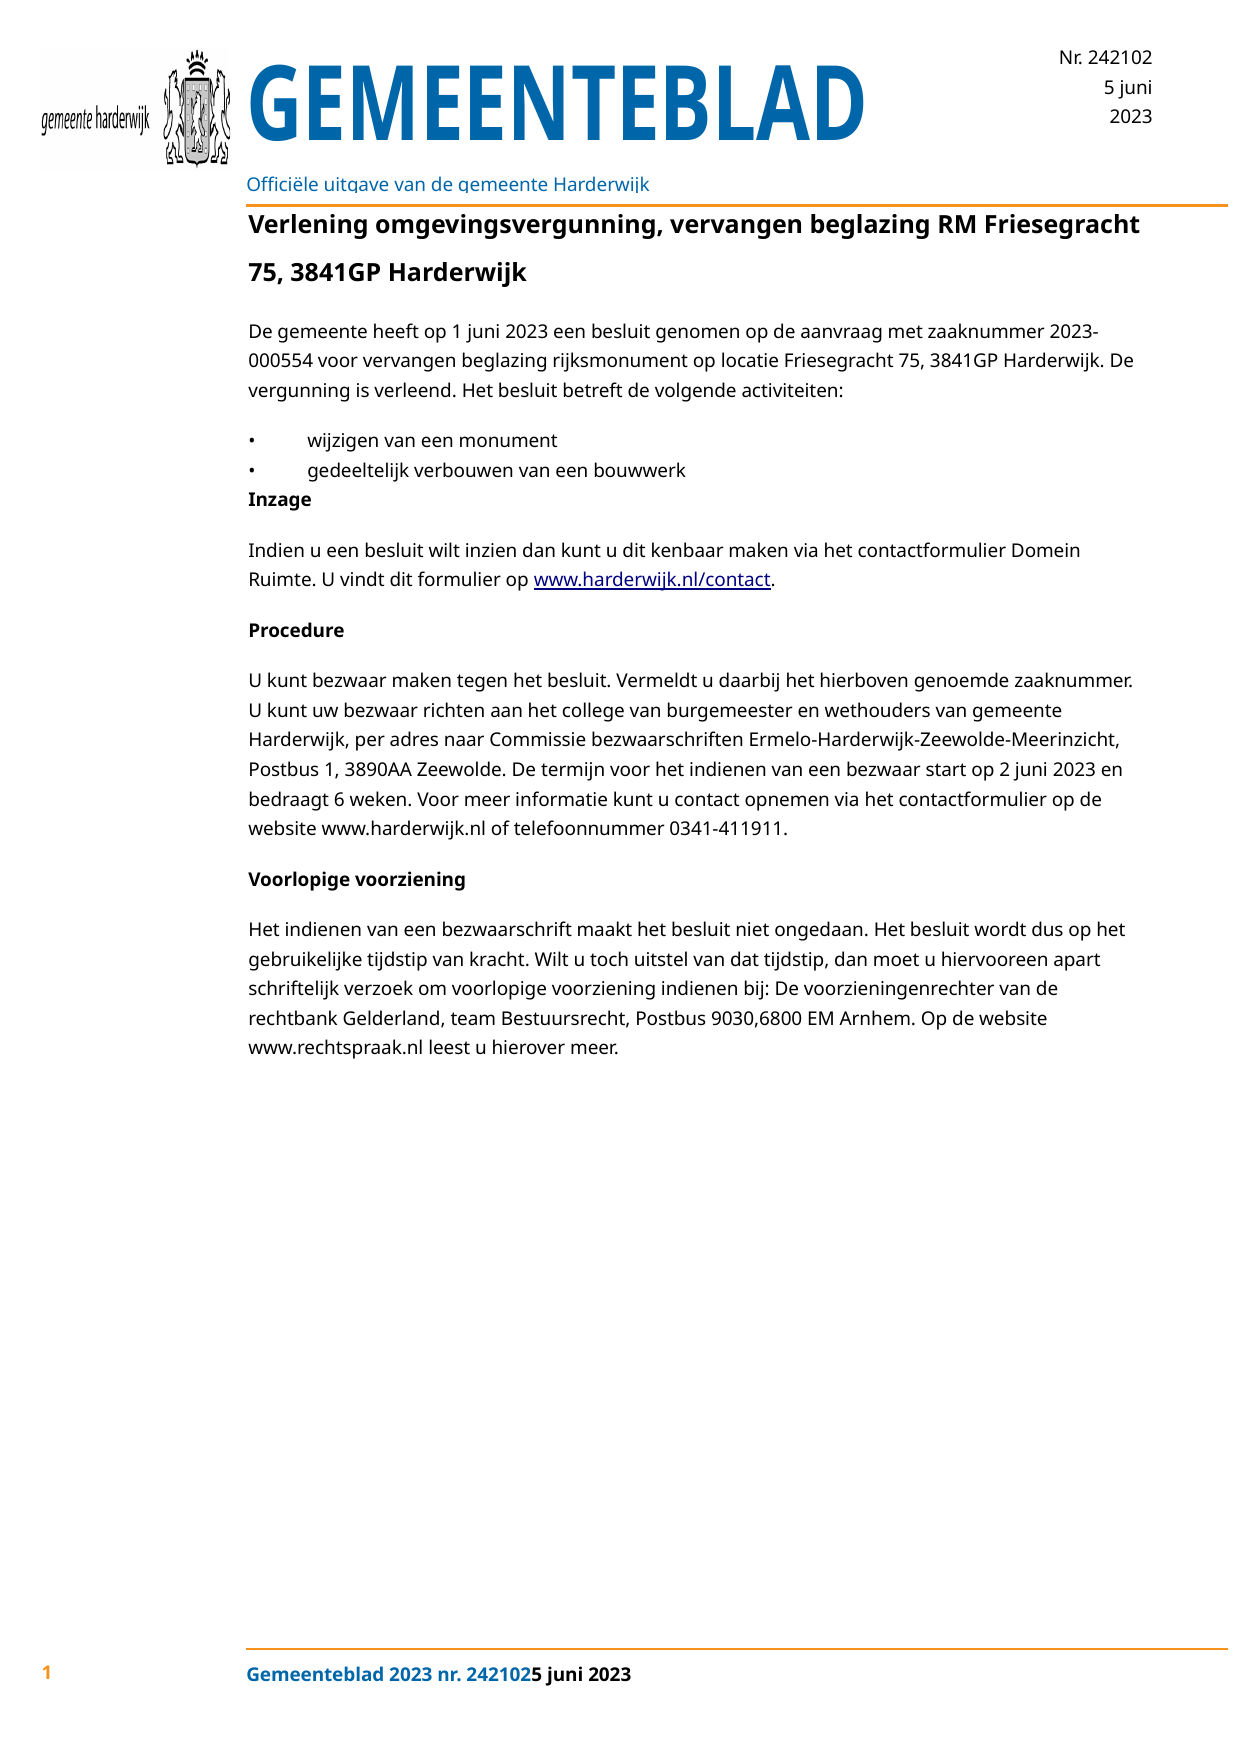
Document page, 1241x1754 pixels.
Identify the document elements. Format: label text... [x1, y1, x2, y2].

list wijzigen van een monument [248, 427, 1152, 453]
list gedeeltelijk verbouwen van een bouwwerk [248, 457, 1152, 483]
text Het indienen van een bezwaarschrift maakt het besluit niet ongedaan. Het besluit wordt dus op het gebruikelijke tijdstip van kracht. Wilt u toch uitstel van dat tijdstip, dan moet u hiervooreen apart schriftelijk verzoek om voorlopige voorziening indienen bij: De voorzieningenrechter van de rechtbank Gelderland, team Bestuursrecht, Postbus 9030,6800 EM Arnhem. Op de website www.rechtspraak.nl leest u hierover meer. [248, 916, 1152, 1060]
text Indien u een besluit wilt inzien dan kunt u dit kenbaar maken via het contactformulier Domein Ruimte. U vindt dit formulier op www.harderwijk.nl/contact. [248, 537, 1152, 592]
text De gemeente heeft op 1 juni 2023 een besluit genomen op de aanvraag met zaaknummer 2023-000554 voor vervangen beglazing rijksmonument op locatie Friesegracht 75, 3841GP Harderwijk. De vergunning is verleend. Het besluit betreft de volgende activiteiten: [248, 318, 1152, 403]
text Inzage [248, 487, 1152, 512]
text U kunt bezwaar maken tegen het besluit. Vermeldt u daarbij het hierboven genoemde zaaknummer. U kunt uw bezwaar richten aan het college van burgemeester en wethouders van gemeente Harderwijk, per adres naar Commissie bezwaarschriften Ermelo-Harderwijk-Zeewolde-Meerinzicht, Postbus 1, 3890AA Zeewolde. De termijn voor het indienen van een bezwaar start op 2 juni 2023 en bedraagt 6 weken. Voor meer informatie kunt u contact opnemen via het contactformulier op de website www.harderwijk.nl of telefoonnummer 0341-411911. [248, 667, 1152, 841]
text Procedure [248, 617, 1152, 643]
picture [41, 47, 231, 172]
text Verlening omgevingsvergunning, vervangen beglazing RM Friesegracht 75, 3841GP Harderwijk [248, 207, 1152, 288]
text Voorlopige voorziening [248, 866, 1152, 892]
